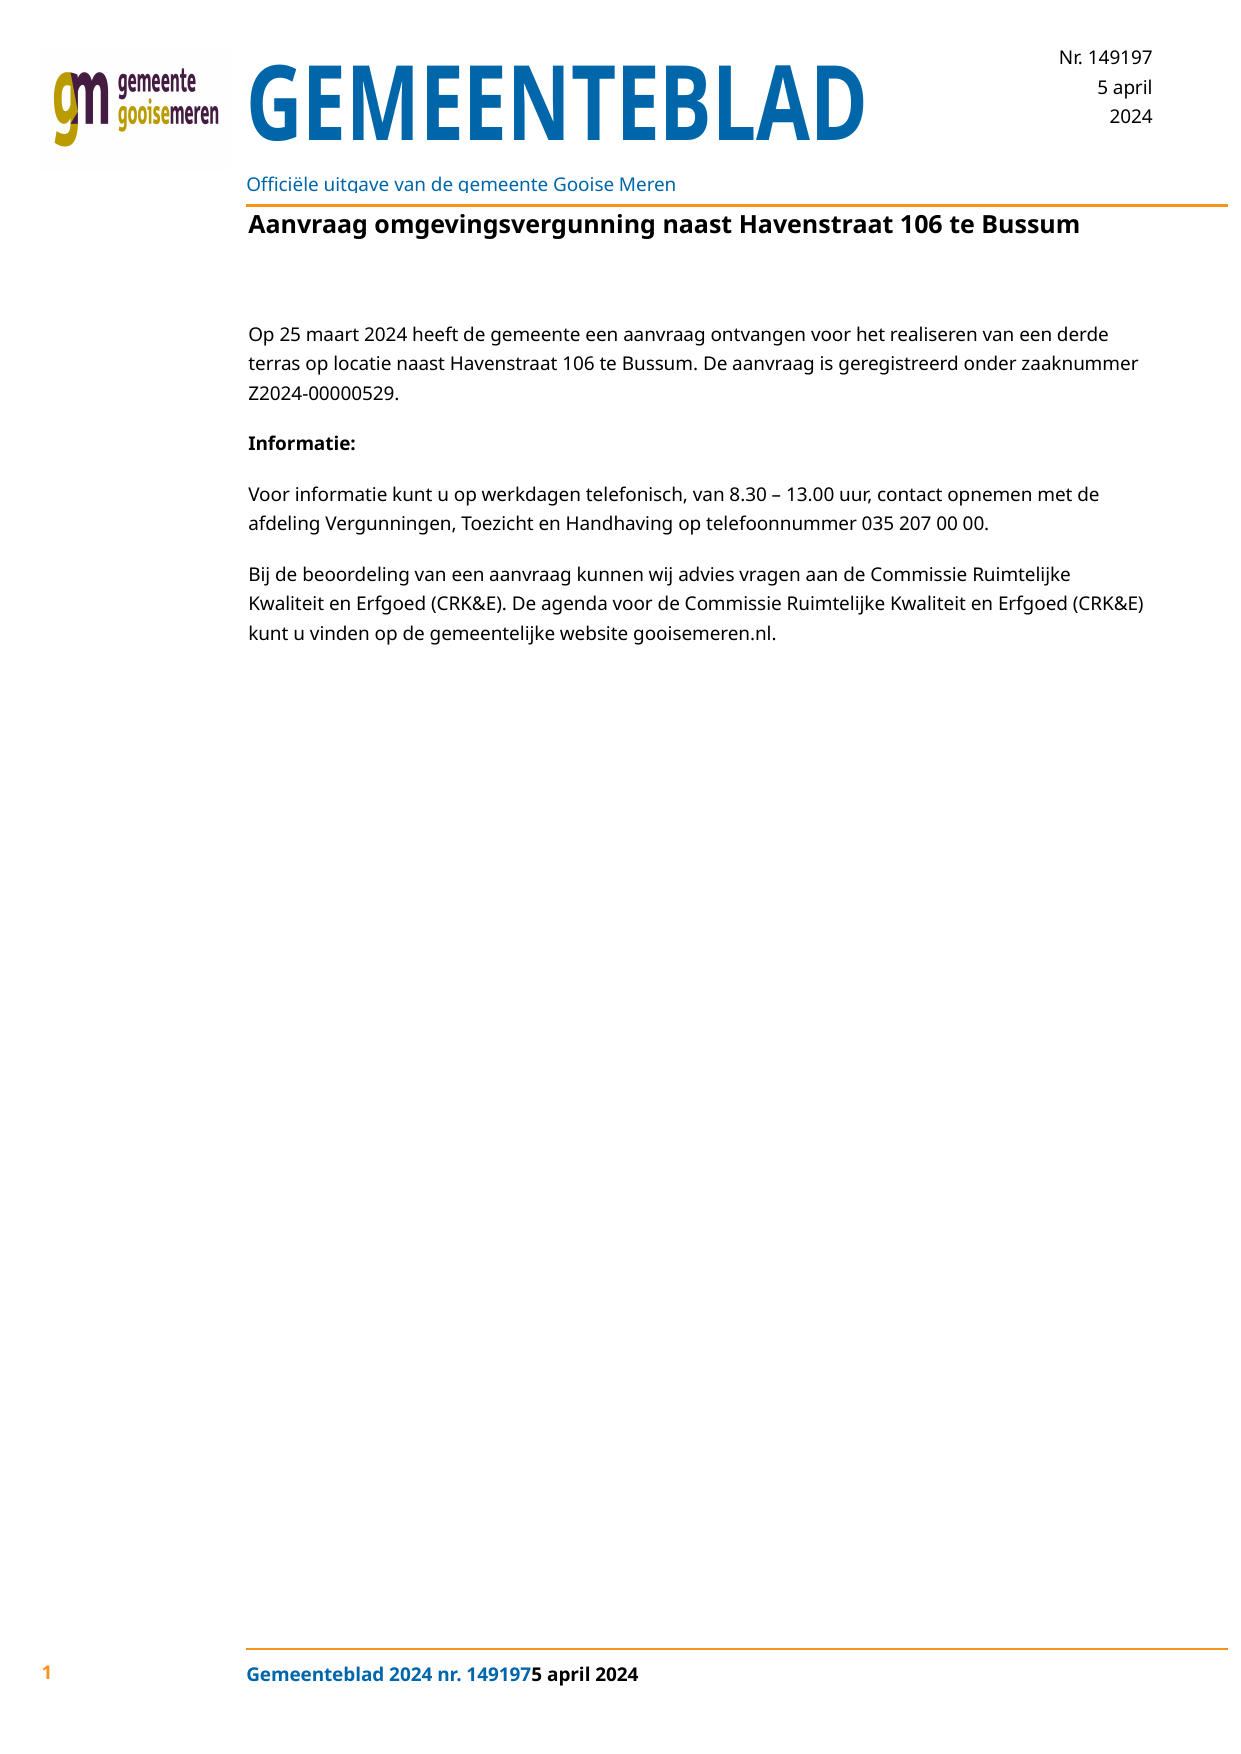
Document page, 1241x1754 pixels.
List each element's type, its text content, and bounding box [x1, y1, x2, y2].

text Aanvraag omgevingsvergunning naast Havenstraat 106 te Bussum [248, 207, 1152, 241]
picture [41, 47, 231, 172]
text Bij de beoordeling van een aanvraag kunnen wij advies vragen aan de Commissie Ruimtelijke Kwaliteit en Erfgoed (CRK&E). De agenda voor de Commissie Ruimtelijke Kwaliteit en Erfgoed (CRK&E) kunt u vinden op de gemeentelijke website gooisemeren.nl. [248, 561, 1152, 646]
text Op 25 maart 2024 heeft de gemeente een aanvraag ontvangen voor het realiseren van een derde terras op locatie naast Havenstraat 106 te Bussum. De aanvraag is geregistreerd onder zaaknummer Z2024-00000529. [248, 321, 1152, 406]
text Voor informatie kunt u op werkdagen telefonisch, van 8.30 – 13.00 uur, contact opnemen met de afdeling Vergunningen, Toezicht en Handhaving op telefoonnummer 035 207 00 00. [248, 481, 1152, 536]
text Informatie: [248, 430, 1152, 456]
